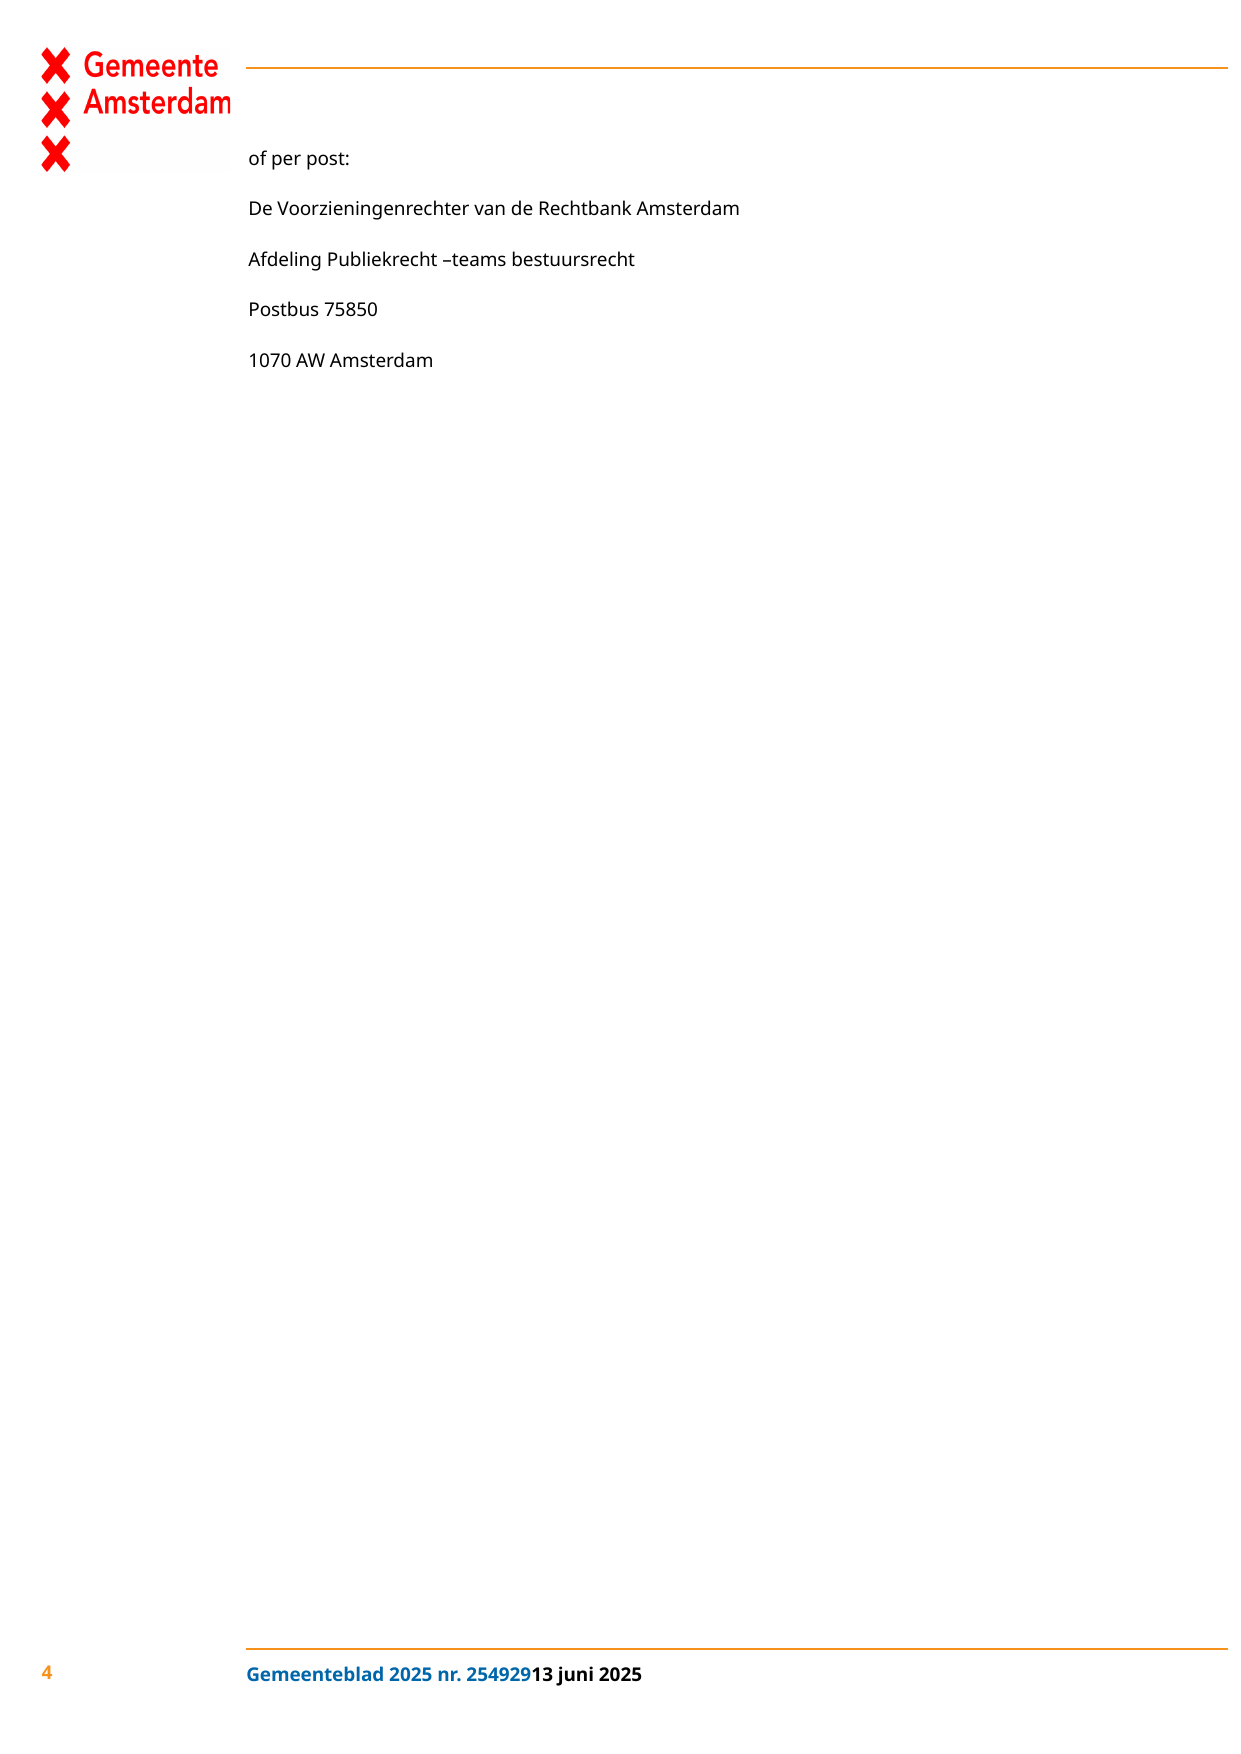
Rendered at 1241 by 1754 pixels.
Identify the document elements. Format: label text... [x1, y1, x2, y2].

text Postbus 75850 [248, 296, 1152, 322]
text De Voorzieningenrechter van de Rechtbank Amsterdam [248, 196, 1152, 221]
text 1070 AW Amsterdam [248, 347, 1152, 373]
text Afdeling Publiekrecht –teams bestuursrecht [248, 246, 1152, 272]
text of per post: [248, 145, 1152, 171]
picture [41, 47, 231, 172]
